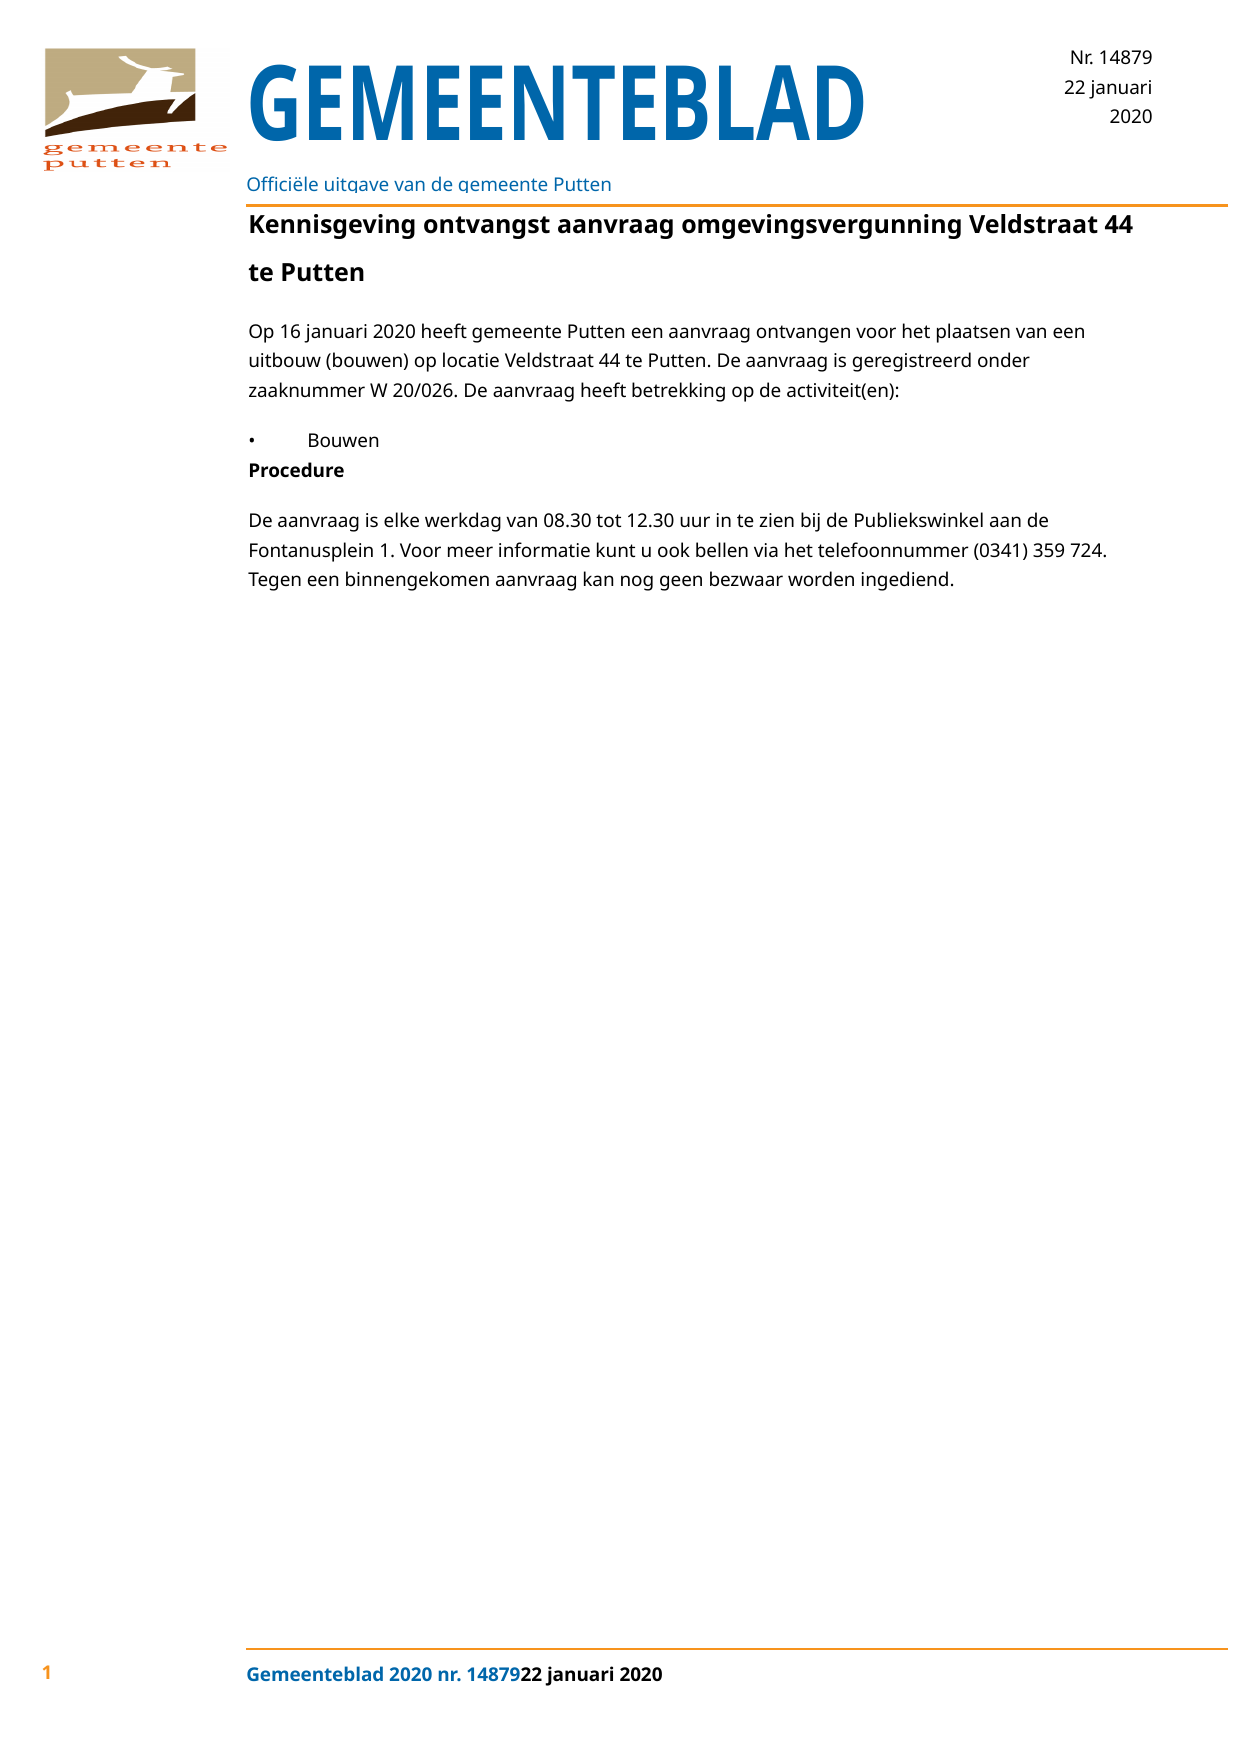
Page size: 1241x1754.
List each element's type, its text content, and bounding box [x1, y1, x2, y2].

picture [41, 47, 231, 172]
list Bouwen [248, 427, 1152, 453]
text Procedure [248, 457, 1152, 483]
text De aanvraag is elke werkdag van 08.30 tot 12.30 uur in te zien bij de Publiekswinkel aan de Fontanusplein 1. Voor meer informatie kunt u ook bellen via het telefoonnummer (0341) 359 724. Tegen een binnengekomen aanvraag kan nog geen bezwaar worden ingediend. [248, 507, 1152, 592]
text Kennisgeving ontvangst aanvraag omgevingsvergunning Veldstraat 44 te Putten [248, 207, 1152, 288]
text Op 16 januari 2020 heeft gemeente Putten een aanvraag ontvangen voor het plaatsen van een uitbouw (bouwen) op locatie Veldstraat 44 te Putten. De aanvraag is geregistreerd onder zaaknummer W 20/026. De aanvraag heeft betrekking op de activiteit(en): [248, 318, 1152, 403]
